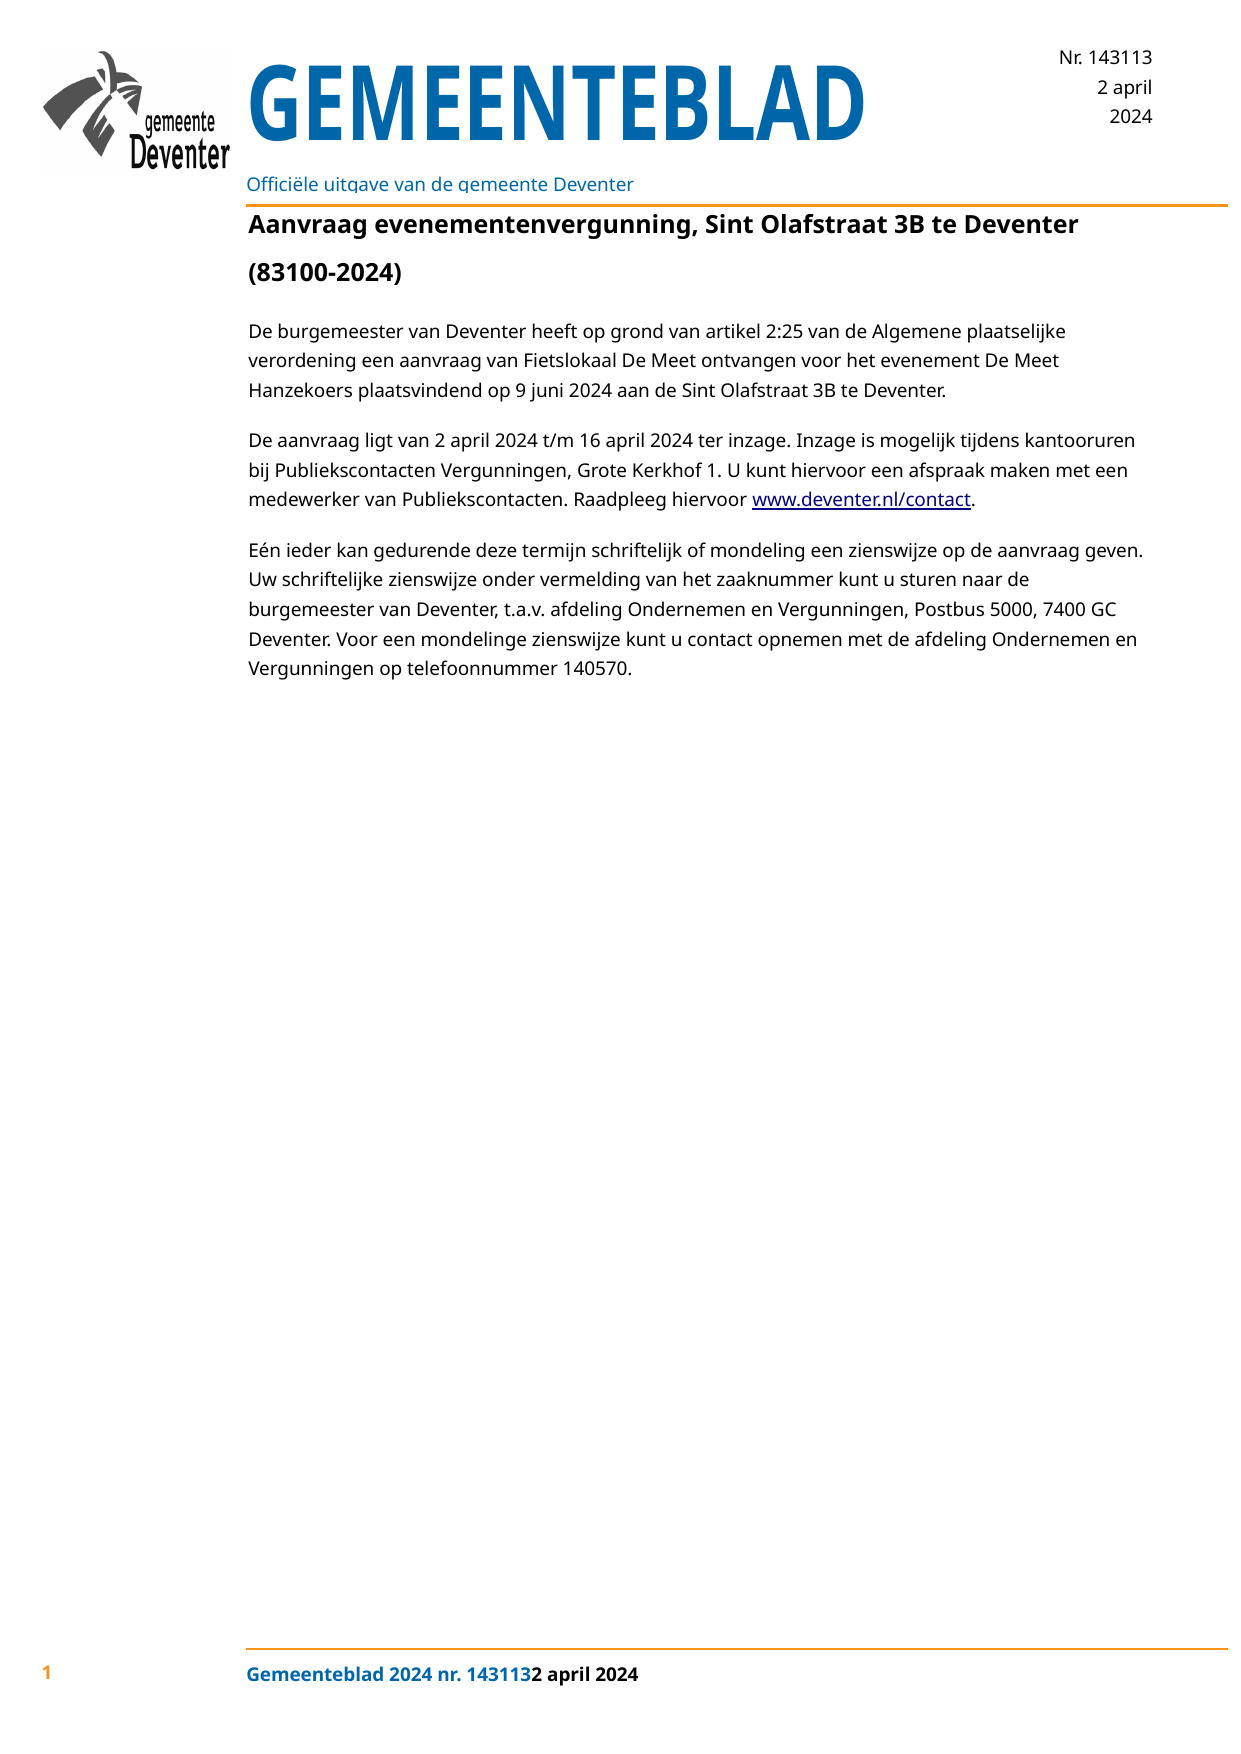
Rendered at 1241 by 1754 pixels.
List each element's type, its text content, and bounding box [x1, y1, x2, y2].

text De burgemeester van Deventer heeft op grond van artikel 2:25 van de Algemene plaatselijke verordening een aanvraag van Fietslokaal De Meet ontvangen voor het evenement De Meet Hanzekoers plaatsvindend op 9 juni 2024 aan de Sint Olafstraat 3B te Deventer. [248, 318, 1152, 403]
text Aanvraag evenementenvergunning, Sint Olafstraat 3B te Deventer (83100-2024) [248, 207, 1152, 288]
text Eén ieder kan gedurende deze termijn schriftelijk of mondeling een zienswijze op de aanvraag geven. Uw schriftelijke zienswijze onder vermelding van het zaaknummer kunt u sturen naar de burgemeester van Deventer, t.a.v. afdeling Ondernemen en Vergunningen, Postbus 5000, 7400 GC Deventer. Voor een mondelinge zienswijze kunt u contact opnemen met de afdeling Ondernemen en Vergunningen op telefoonnummer 140570. [248, 537, 1152, 681]
picture [41, 47, 231, 172]
text De aanvraag ligt van 2 april 2024 t/m 16 april 2024 ter inzage. Inzage is mogelijk tijdens kantooruren bij Publiekscontacten Vergunningen, Grote Kerkhof 1. U kunt hiervoor een afspraak maken met een medewerker van Publiekscontacten. Raadpleeg hiervoor www.deventer.nl/contact. [248, 427, 1152, 512]
